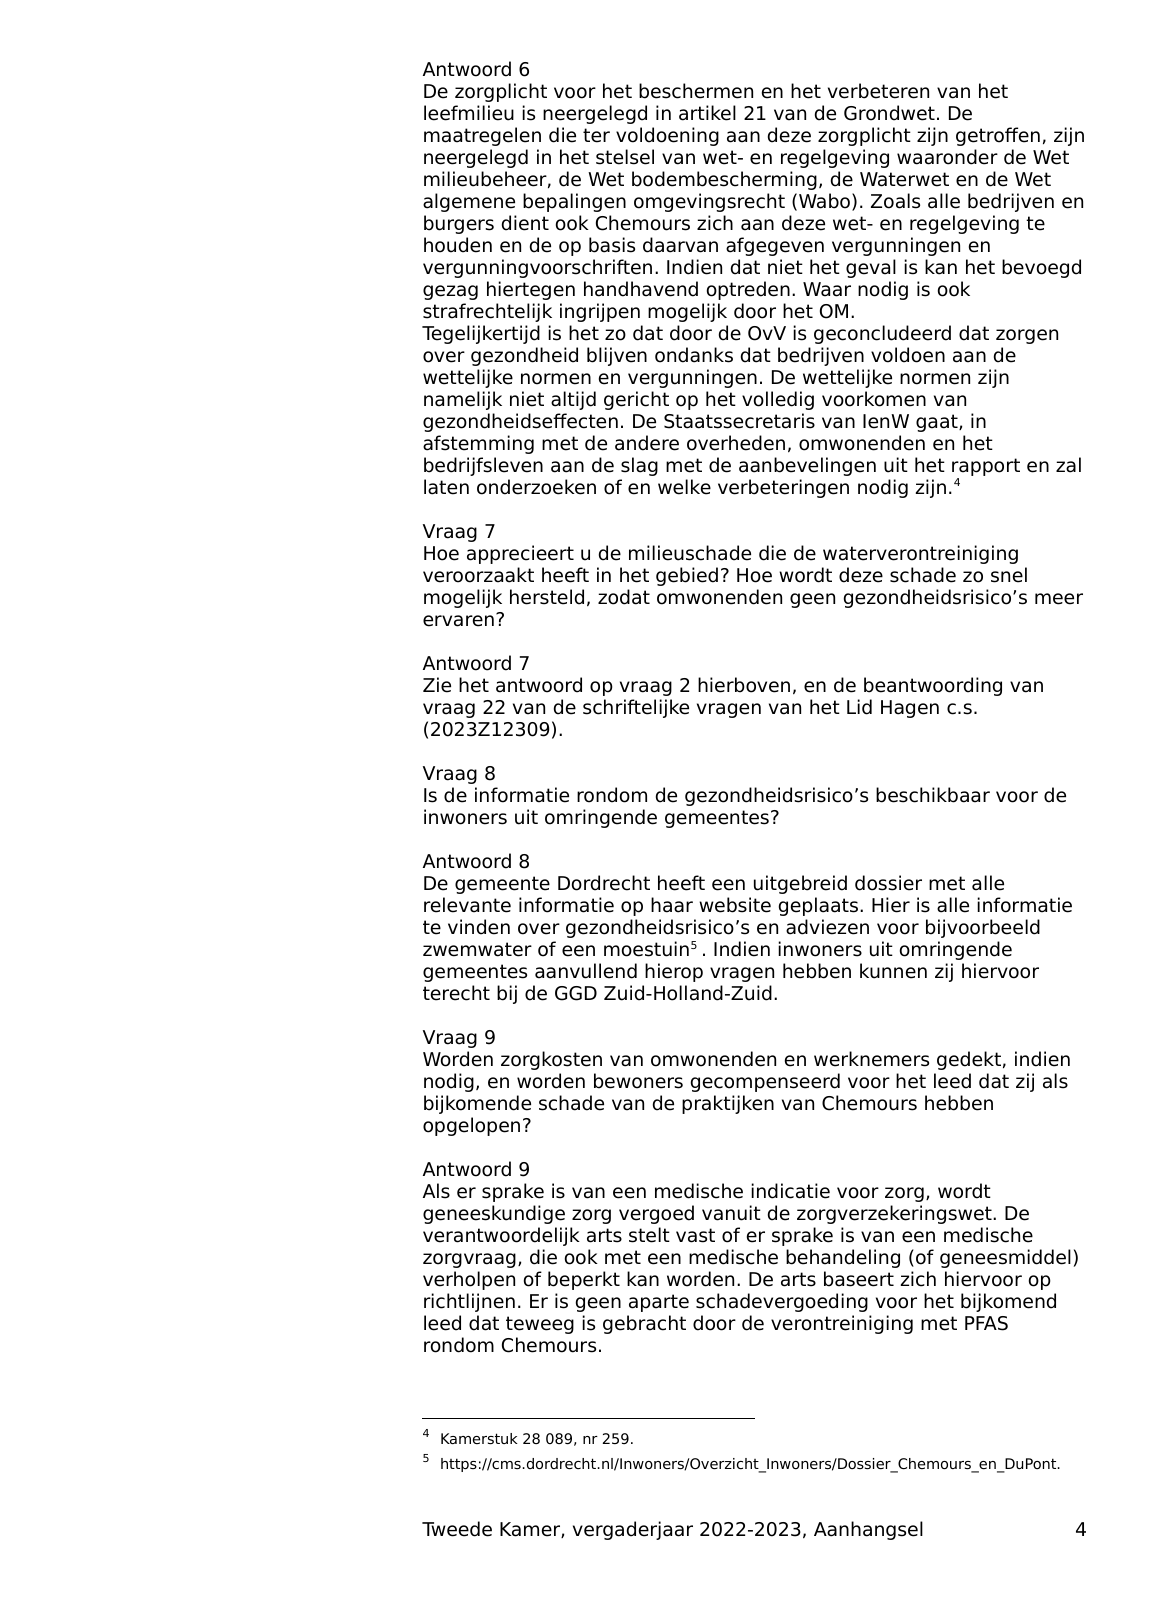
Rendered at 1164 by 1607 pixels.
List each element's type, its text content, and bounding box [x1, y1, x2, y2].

text De zorgplicht voor het beschermen en het verbeteren van het leefmilieu is neergelegd in artikel 21 van de Grondwet. De maatregelen die ter voldoening aan deze zorgplicht zijn getroffen, zijn neergelegd in het stelsel van wet- en regelgeving waaronder de Wet milieubeheer, de Wet bodembescherming, de Waterwet en de Wet algemene bepalingen omgevingsrecht (Wabo). Zoals alle bedrijven en burgers dient ook Chemours zich aan deze wet- en regelgeving te houden en de op basis daarvan afgegeven vergunningen en vergunningvoorschriften. Indien dat niet het geval is kan het bevoegd gezag hiertegen handhavend optreden. Waar nodig is ook strafrechtelijk ingrijpen mogelijk door het OM. [422, 81, 1087, 323]
text Antwoord 8 [422, 851, 1087, 873]
text Vraag 8 [422, 763, 1087, 785]
text Antwoord 9 [422, 1159, 1087, 1181]
text Antwoord 7 [422, 653, 1087, 675]
text Kamerstuk 28 089, nr 259. [422, 1427, 1087, 1449]
text Zie het antwoord op vraag 2 hierboven, en de beantwoording van vraag 22 van de schriftelijke vragen van het Lid Hagen c.s. (2023Z12309). [422, 675, 1087, 741]
text Worden zorgkosten van omwonenden en werknemers gedekt, indien nodig, en worden bewoners gecompenseerd voor het leed dat zij als bijkomende schade van de praktijken van Chemours hebben opgelopen? [422, 1049, 1087, 1137]
text Vraag 7 [422, 521, 1087, 543]
text Als er sprake is van een medische indicatie voor zorg, wordt geneeskundige zorg vergoed vanuit de zorgverzekeringswet. De verantwoordelijk arts stelt vast of er sprake is van een medische zorgvraag, die ook met een medische behandeling (of geneesmiddel) verholpen of beperkt kan worden. De arts baseert zich hiervoor op richtlijnen. Er is geen aparte schadevergoeding voor het bijkomend leed dat teweeg is gebracht door de verontreiniging met PFAS rondom Chemours. [422, 1181, 1087, 1357]
text Hoe apprecieert u de milieuschade die de waterverontreiniging veroorzaakt heeft in het gebied? Hoe wordt deze schade zo snel mogelijk hersteld, zodat omwonenden geen gezondheidsrisico’s meer ervaren? [422, 543, 1087, 631]
text Vraag 9 [422, 1027, 1087, 1049]
text De gemeente Dordrecht heeft een uitgebreid dossier met alle relevante informatie op haar website geplaats. Hier is alle informatie te vinden over gezondheidsrisico’s en adviezen voor bijvoorbeeld zwemwater of een moestuin. Indien inwoners uit omringende gemeentes aanvullend hierop vragen hebben kunnen zij hiervoor terecht bij de GGD Zuid-Holland-Zuid. [422, 873, 1087, 1005]
text Antwoord 6 [422, 59, 1087, 81]
text Is de informatie rondom de gezondheidsrisico’s beschikbaar voor de inwoners uit omringende gemeentes? [422, 785, 1087, 829]
text https://cms.dordrecht.nl/Inwoners/Overzicht_Inwoners/Dossier_Chemours_en_DuPont. [422, 1452, 1087, 1474]
text Tegelijkertijd is het zo dat door de OvV is geconcludeerd dat zorgen over gezondheid blijven ondanks dat bedrijven voldoen aan de wettelijke normen en vergunningen. De wettelijke normen zijn namelijk niet altijd gericht op het volledig voorkomen van gezondheidseffecten. De Staatssecretaris van IenW gaat, in afstemming met de andere overheden, omwonenden en het bedrijfsleven aan de slag met de aanbevelingen uit het rapport en zal laten onderzoeken of en welke verbeteringen nodig zijn. [422, 323, 1087, 499]
